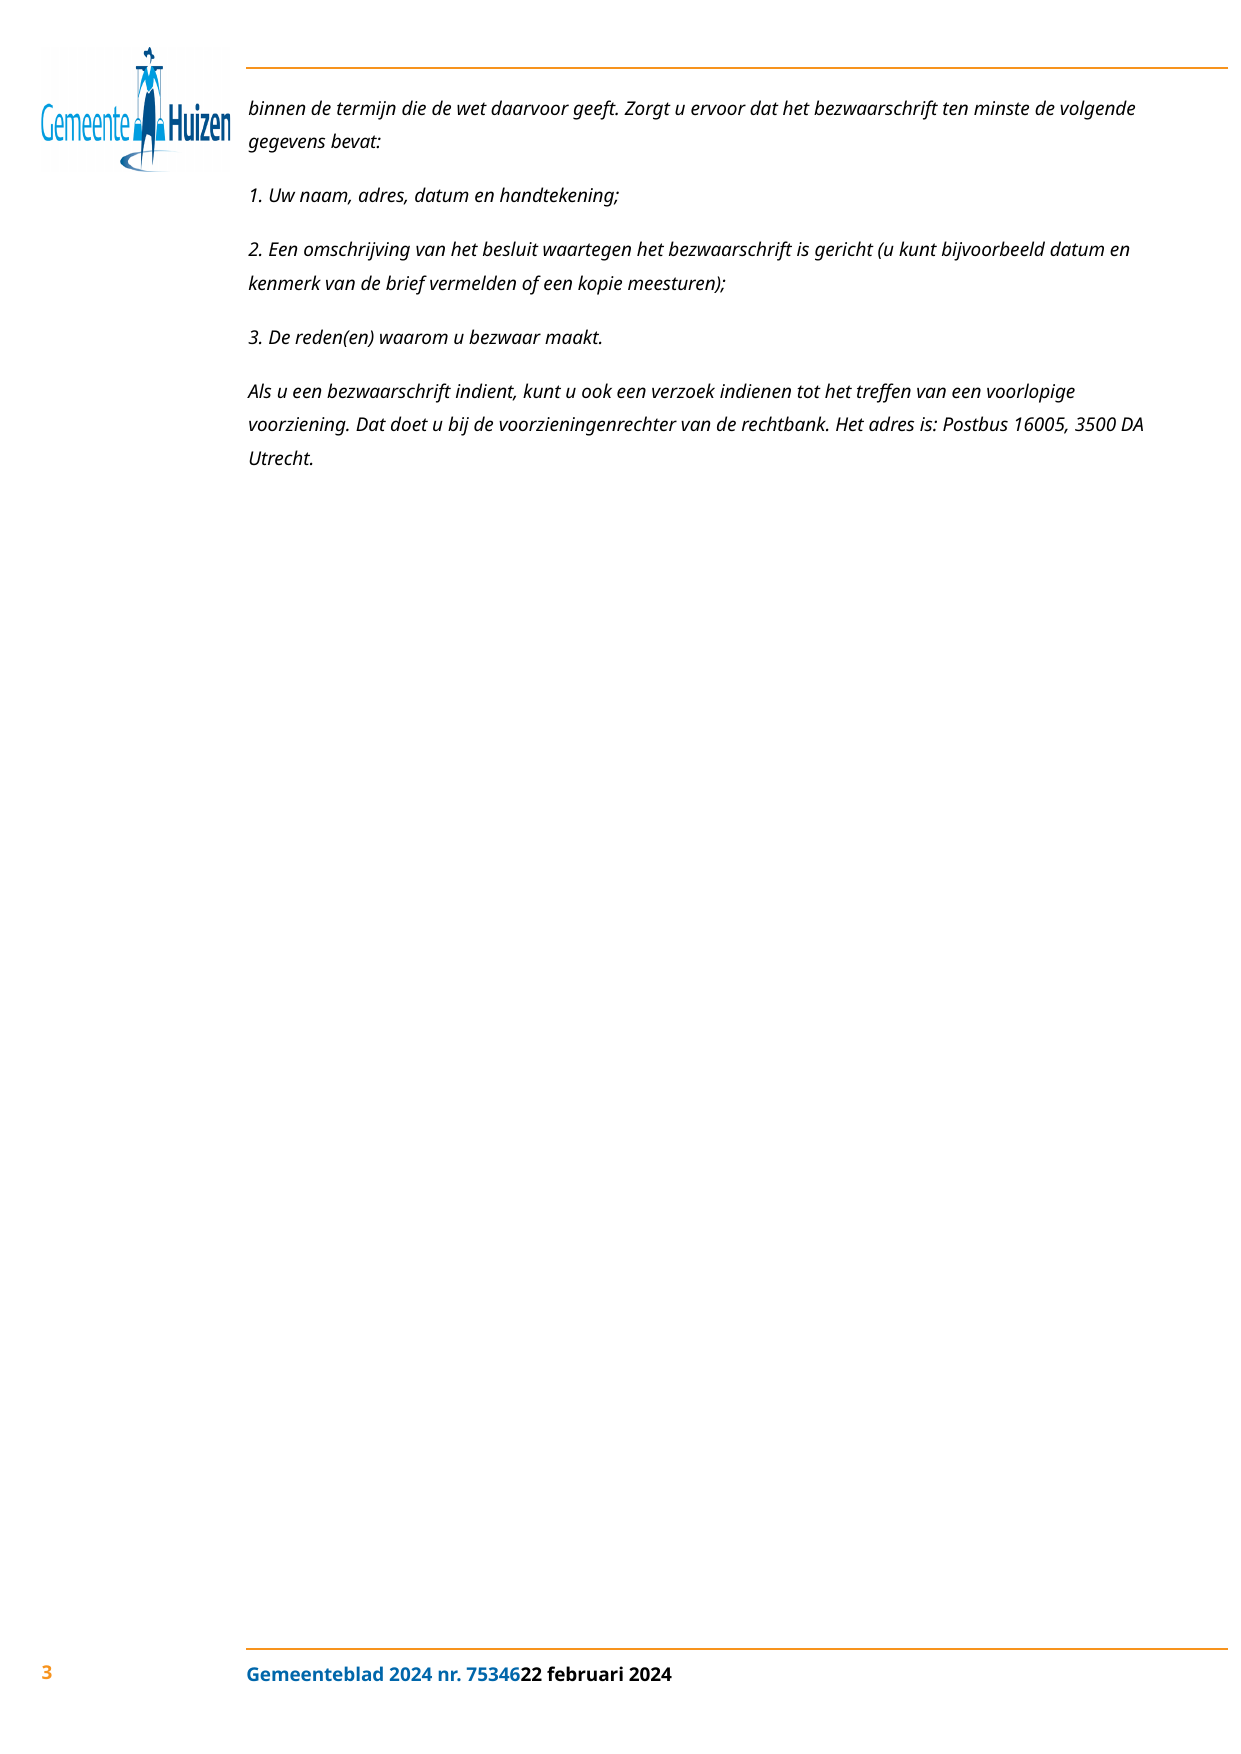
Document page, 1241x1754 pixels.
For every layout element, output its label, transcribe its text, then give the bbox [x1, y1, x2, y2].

text binnen de termijn die de wet daarvoor geeft. Zorgt u ervoor dat het bezwaarschrift ten minste de volgende gegevens bevat: [248, 95, 1152, 154]
text Als u een bezwaarschrift indient, kunt u ook een verzoek indienen tot het treffen van een voorlopige voorziening. Dat doet u bij de voorzieningenrechter van de rechtbank. Het adres is: Postbus 16005, 3500 DA Utrecht. [248, 378, 1152, 471]
text 3. De reden(en) waarom u bezwaar maakt. [248, 324, 1152, 349]
picture [41, 47, 231, 172]
text 2. Een omschrijving van het besluit waartegen het bezwaarschrift is gericht (u kunt bijvoorbeeld datum en kenmerk van de brief vermelden of een kopie meesturen); [248, 236, 1152, 296]
text 1. Uw naam, adres, datum en handtekening; [248, 182, 1152, 208]
